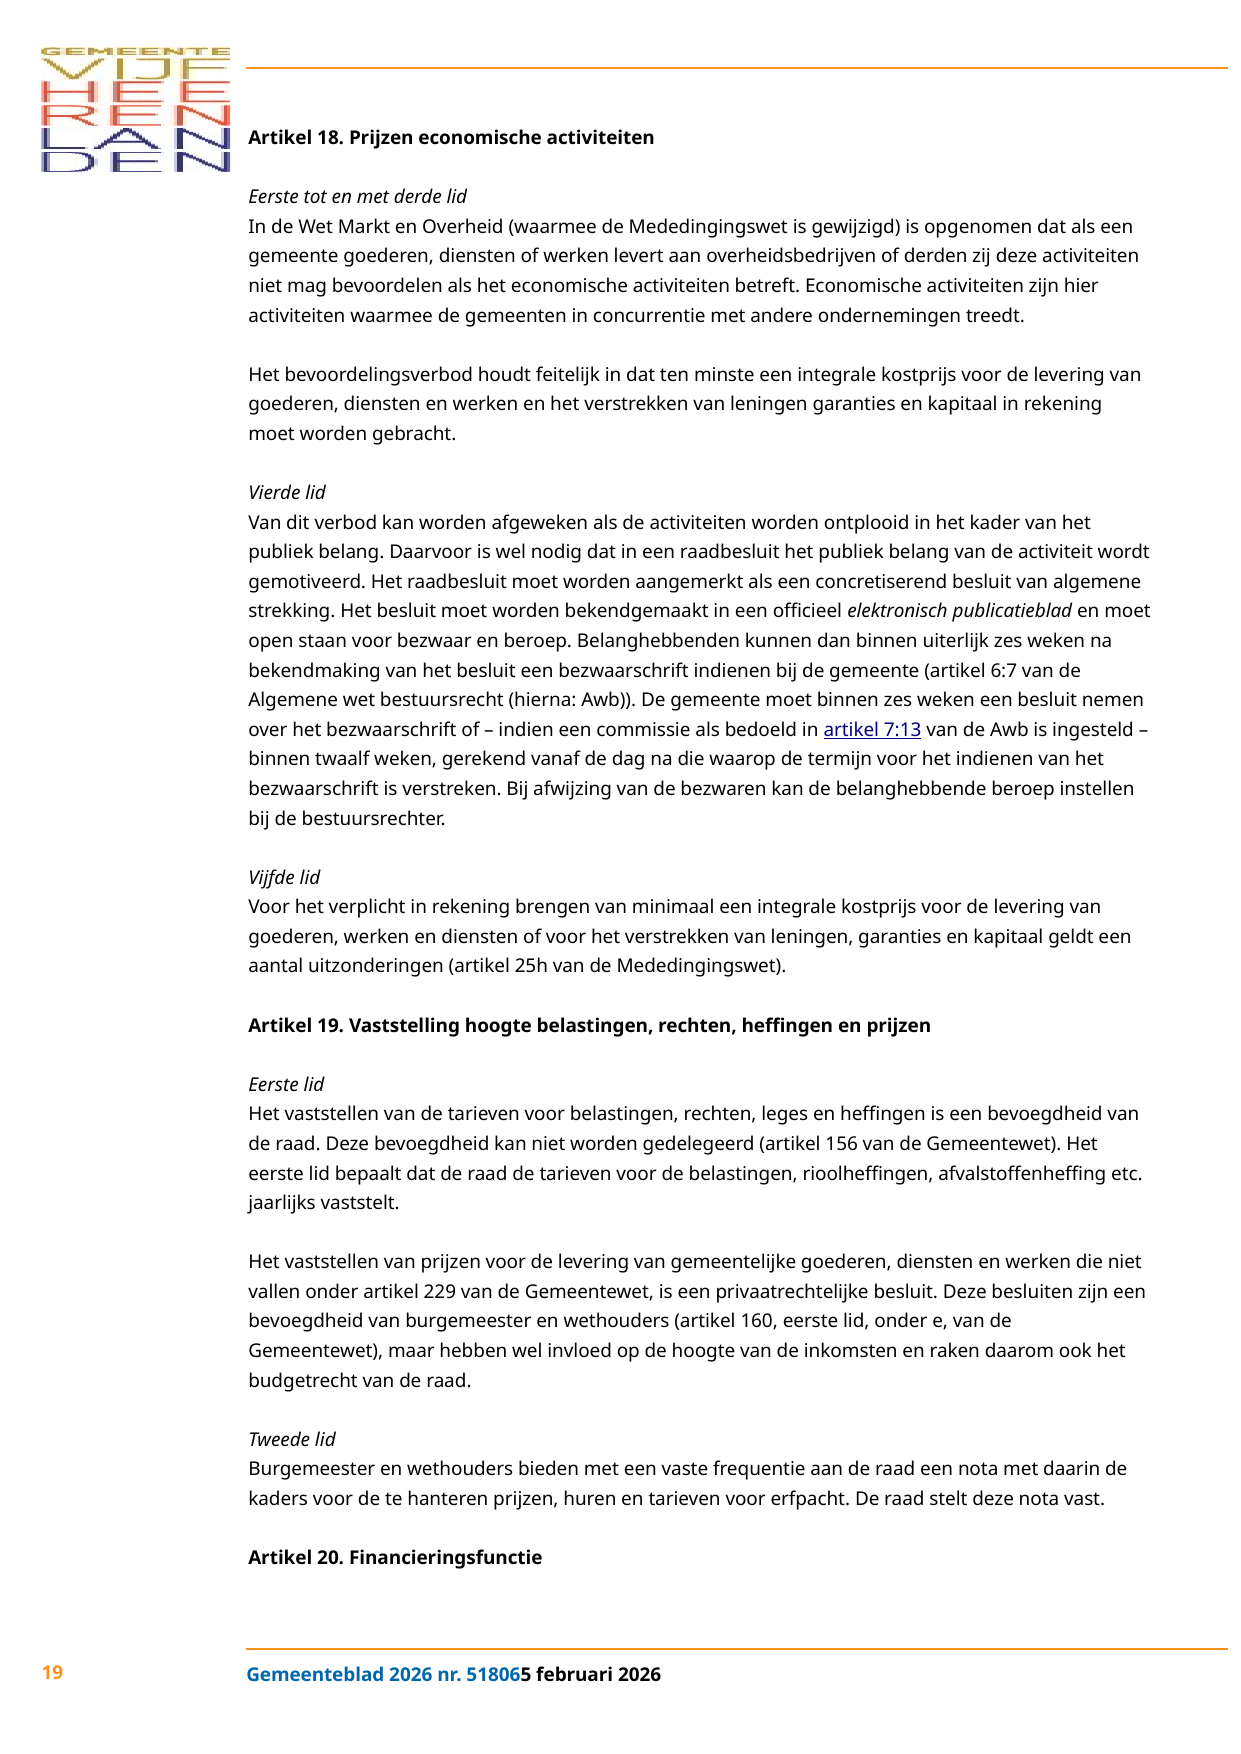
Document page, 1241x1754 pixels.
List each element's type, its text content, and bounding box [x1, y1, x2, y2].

text Eerste tot en met derde lid [248, 183, 1152, 209]
text Burgemeester en wethouders bieden met een vaste frequentie aan de raad een nota met daarin de kaders voor de te hanteren prijzen, huren en tarieven voor erfpacht. De raad stelt deze nota vast. [248, 1456, 1152, 1511]
text Artikel 18. Prijzen economische activiteiten [248, 124, 1152, 150]
text Artikel 20. Financieringsfunctie [248, 1544, 1152, 1570]
text Het bevoordelingsverbod houdt feitelijk in dat ten minste een integrale kostprijs voor de levering van goederen, diensten en werken en het verstrekken van leningen garanties en kapitaal in rekening moet worden gebracht. [248, 361, 1152, 446]
text Het vaststellen van de tarieven voor belastingen, rechten, leges en heffingen is een bevoegdheid van de raad. Deze bevoegdheid kan niet worden gedelegeerd (artikel 156 van de Gemeentewet). Het eerste lid bepaalt dat de raad de tarieven voor de belastingen, rioolheffingen, afvalstoffenheffing etc. jaarlijks vaststelt. [248, 1101, 1152, 1215]
text Eerste lid [248, 1071, 1152, 1097]
picture [41, 47, 231, 172]
text Vierde lid [248, 479, 1152, 505]
text Van dit verbod kan worden afgeweken als de activiteiten worden ontplooid in het kader van het publiek belang. Daarvoor is wel nodig dat in een raadbesluit het publiek belang van de activiteit wordt gemotiveerd. Het raadbesluit moet worden aangemerkt als een concretiserend besluit van algemene strekking. Het besluit moet worden bekendgemaakt in een officieel elektronisch publicatieblad en moet open staan voor bezwaar en beroep. Belanghebbenden kunnen dan binnen uiterlijk zes weken na bekendmaking van het besluit een bezwaarschrift indienen bij de gemeente (artikel 6:7 van de Algemene wet bestuursrecht (hierna: Awb)). De gemeente moet binnen zes weken een besluit nemen over het bezwaarschrift of – indien een commissie als bedoeld in artikel 7:13 van de Awb is ingesteld – binnen twaalf weken, gerekend vanaf de dag na die waarop de termijn voor het indienen van het bezwaarschrift is verstreken. Bij afwijzing van de bezwaren kan de belanghebbende beroep instellen bij de bestuursrechter. [248, 509, 1152, 831]
text Voor het verplicht in rekening brengen van minimaal een integrale kostprijs voor de levering van goederen, werken en diensten of voor het verstrekken van leningen, garanties en kapitaal geldt een aantal uitzonderingen (artikel 25h van de Mededingingswet). [248, 893, 1152, 978]
text Artikel 19. Vaststelling hoogte belastingen, rechten, heffingen en prijzen [248, 1012, 1152, 1038]
text Tweede lid [248, 1426, 1152, 1452]
text Het vaststellen van prijzen voor de levering van gemeentelijke goederen, diensten en werken die niet vallen onder artikel 229 van de Gemeentewet, is een privaatrechtelijke besluit. Deze besluiten zijn een bevoegdheid van burgemeester en wethouders (artikel 160, eerste lid, onder e, van de Gemeentewet), maar hebben wel invloed op de hoogte van de inkomsten en raken daarom ook het budgetrecht van de raad. [248, 1248, 1152, 1393]
text In de Wet Markt en Overheid (waarmee de Mededingingswet is gewijzigd) is opgenomen dat als een gemeente goederen, diensten of werken levert aan overheidsbedrijven of derden zij deze activiteiten niet mag bevoordelen als het economische activiteiten betreft. Economische activiteiten zijn hier activiteiten waarmee de gemeenten in concurrentie met andere ondernemingen treedt. [248, 213, 1152, 328]
text Vijfde lid [248, 864, 1152, 890]
